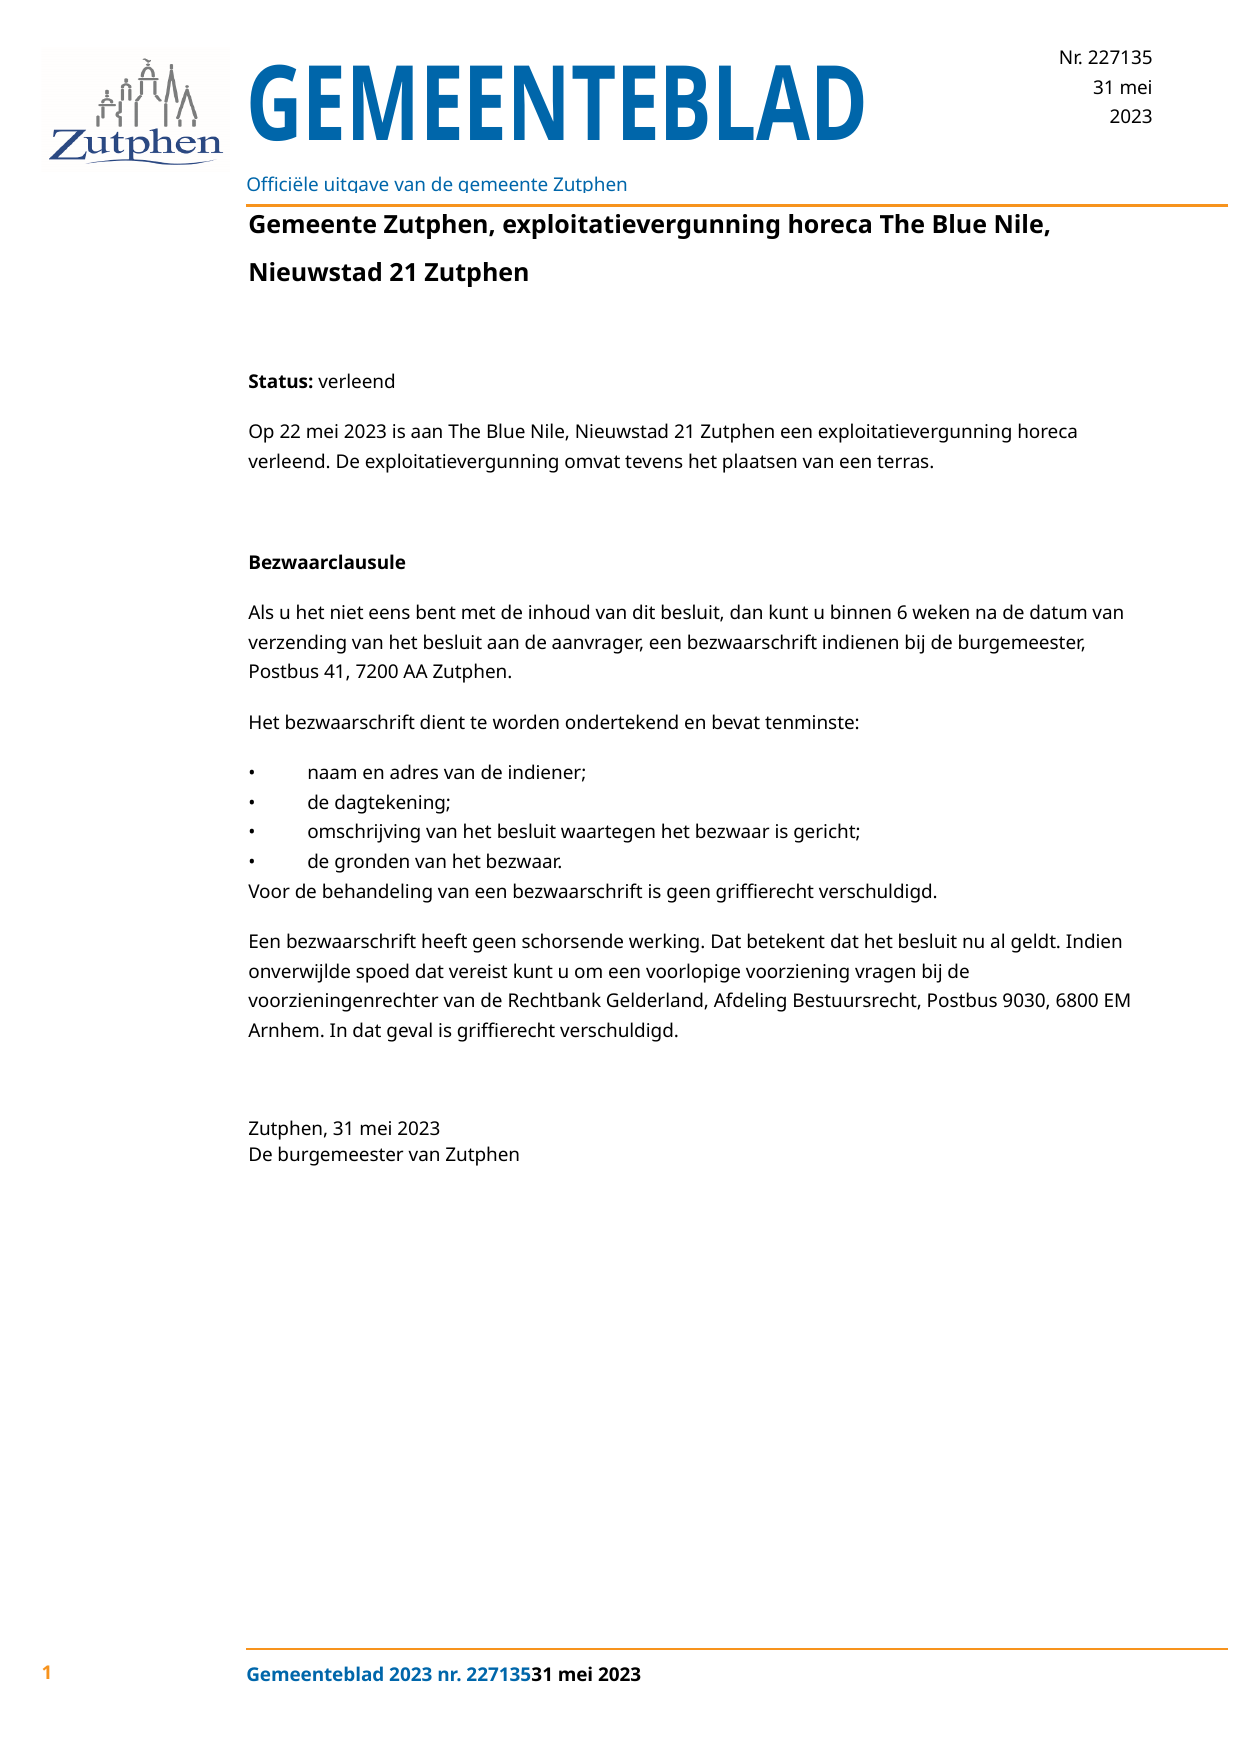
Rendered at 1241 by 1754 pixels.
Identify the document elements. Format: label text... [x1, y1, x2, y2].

text Zutphen, 31 mei 2023 [248, 1115, 1152, 1141]
list de dagtekening; [248, 789, 1152, 815]
text De burgemeester van Zutphen [248, 1141, 1152, 1167]
text Op 22 mei 2023 is aan The Blue Nile, Nieuwstad 21 Zutphen een exploitatievergunning horeca verleend. De exploitatievergunning omvat tevens het plaatsen van een terras. [248, 419, 1152, 474]
text Status: verleend [248, 368, 1152, 394]
text Een bezwaarschrift heeft geen schorsende werking. Dat betekent dat het besluit nu al geldt. Indien onverwijlde spoed dat vereist kunt u om een voorlopige voorziening vragen bij de voorzieningenrechter van de Rechtbank Gelderland, Afdeling Bestuursrecht, Postbus 9030, 6800 EM Arnhem. In dat geval is griffierecht verschuldigd. [248, 928, 1152, 1043]
text Voor de behandeling van een bezwaarschrift is geen griffierecht verschuldigd. [248, 878, 1152, 904]
text Als u het niet eens bent met de inhoud van dit besluit, dan kunt u binnen 6 weken na de datum van verzending van het besluit aan de aanvrager, een bezwaarschrift indienen bij de burgemeester, Postbus 41, 7200 AA Zutphen. [248, 599, 1152, 684]
list naam en adres van de indiener; [248, 759, 1152, 785]
text Bezwaarclausule [248, 549, 1152, 575]
text Gemeente Zutphen, exploitatievergunning horeca The Blue Nile, Nieuwstad 21 Zutphen [248, 207, 1152, 288]
picture [41, 47, 231, 172]
list de gronden van het bezwaar. [248, 848, 1152, 874]
list omschrijving van het besluit waartegen het bezwaar is gericht; [248, 819, 1152, 844]
text Het bezwaarschrift dient te worden ondertekend en bevat tenminste: [248, 709, 1152, 735]
